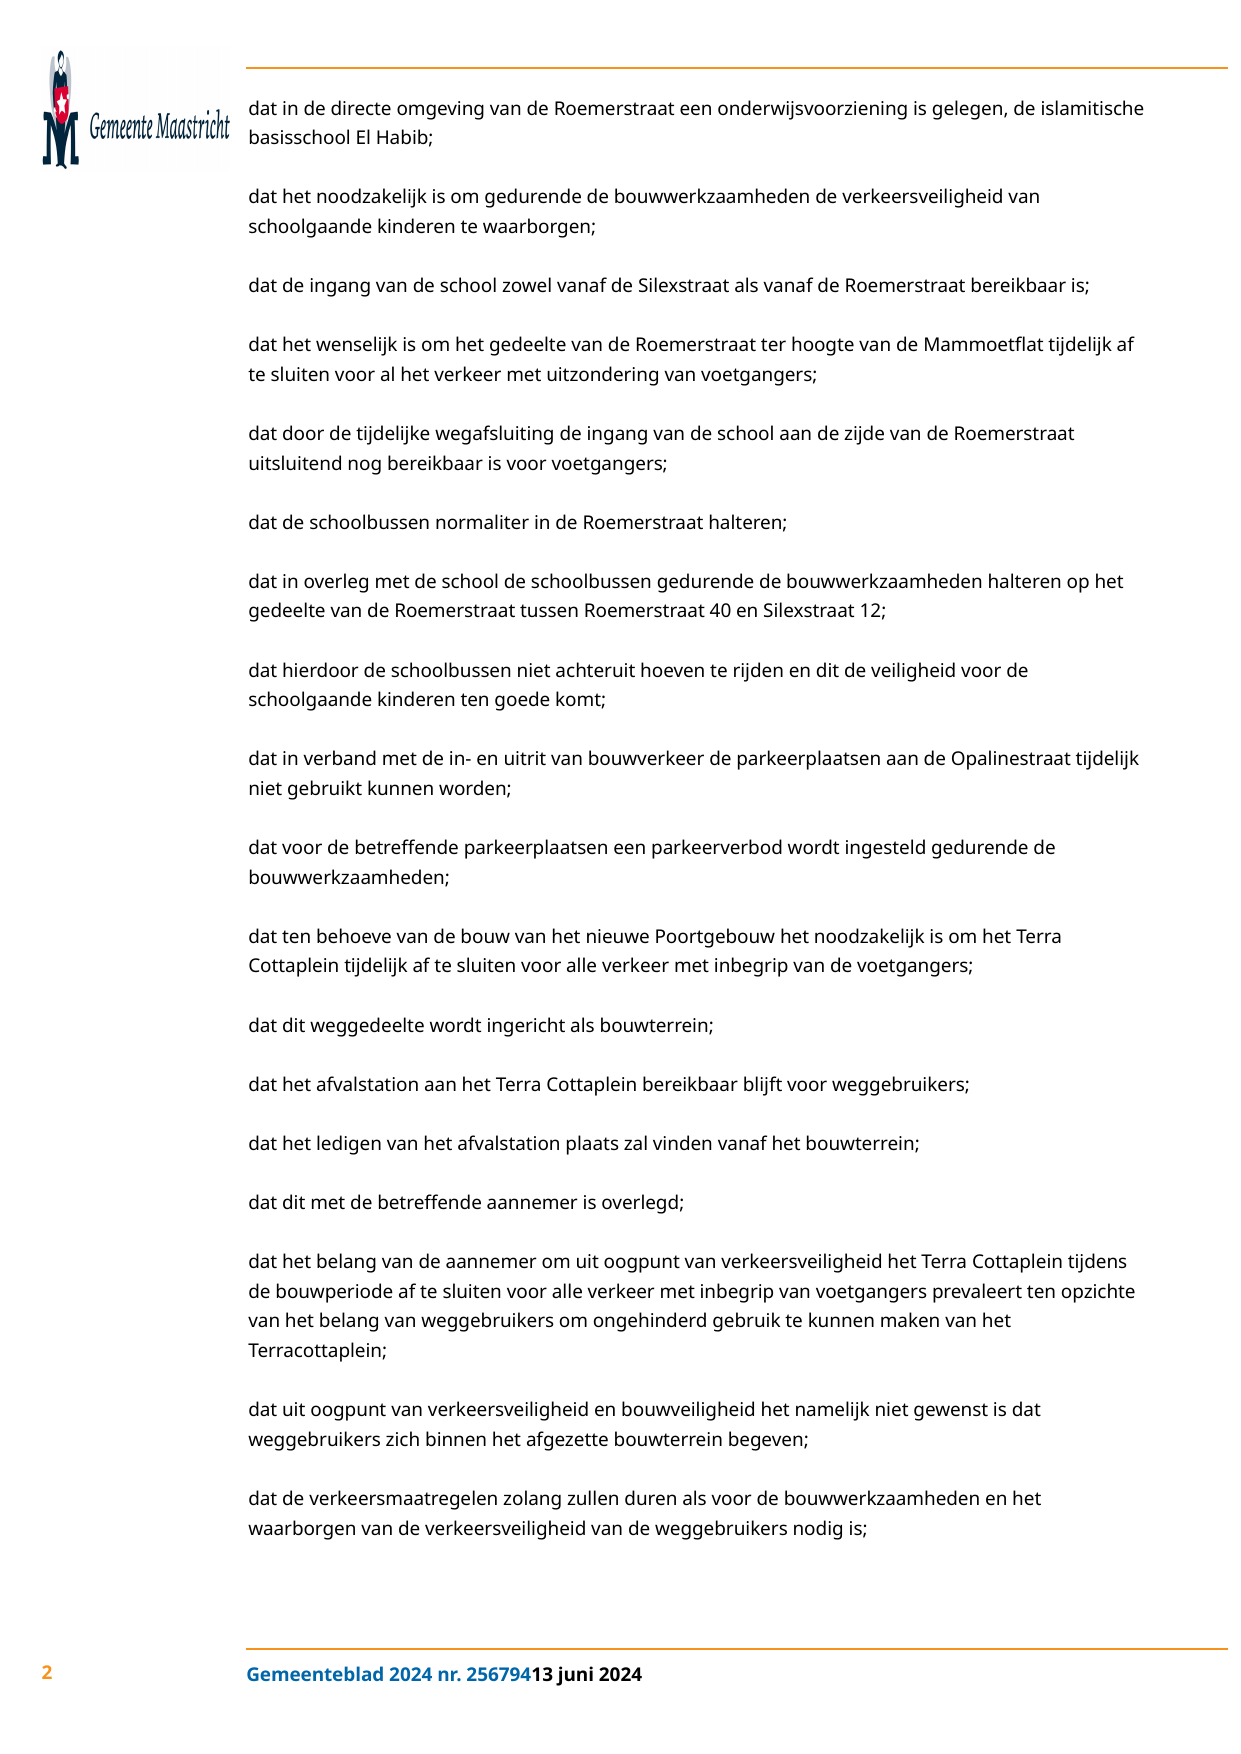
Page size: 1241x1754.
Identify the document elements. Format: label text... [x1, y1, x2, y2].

text dat dit met de betreffende aannemer is overlegd; [248, 1189, 1152, 1215]
text dat het wenselijk is om het gedeelte van de Roemerstraat ter hoogte van de Mammoetflat tijdelijk af te sluiten voor al het verkeer met uitzondering van voetgangers; [248, 331, 1152, 387]
text dat in overleg met de school de schoolbussen gedurende de bouwwerkzaamheden halteren op het gedeelte van de Roemerstraat tussen Roemerstraat 40 en Silexstraat 12; [248, 568, 1152, 623]
picture [41, 47, 231, 172]
text dat uit oogpunt van verkeersveiligheid en bouwveiligheid het namelijk niet gewenst is dat weggebruikers zich binnen het afgezette bouwterrein begeven; [248, 1396, 1152, 1452]
text dat het belang van de aannemer om uit oogpunt van verkeersveiligheid het Terra Cottaplein tijdens de bouwperiode af te sluiten voor alle verkeer met inbegrip van voetgangers prevaleert ten opzichte van het belang van weggebruikers om ongehinderd gebruik te kunnen maken van het Terracottaplein; [248, 1248, 1152, 1363]
text dat in de directe omgeving van de Roemerstraat een onderwijsvoorziening is gelegen, de islamitische basisschool El Habib; [248, 95, 1152, 150]
text dat het afvalstation aan het Terra Cottaplein bereikbaar blijft voor weggebruikers; [248, 1071, 1152, 1097]
text dat hierdoor de schoolbussen niet achteruit hoeven te rijden en dit de veiligheid voor de schoolgaande kinderen ten goede komt; [248, 657, 1152, 712]
text dat de verkeersmaatregelen zolang zullen duren als voor de bouwwerkzaamheden en het waarborgen van de verkeersveiligheid van de weggebruikers nodig is; [248, 1485, 1152, 1541]
text dat de schoolbussen normaliter in de Roemerstraat halteren; [248, 509, 1152, 535]
text dat in verband met de in- en uitrit van bouwverkeer de parkeerplaatsen aan de Opalinestraat tijdelijk niet gebruikt kunnen worden; [248, 746, 1152, 801]
text dat dit weggedeelte wordt ingericht als bouwterrein; [248, 1012, 1152, 1038]
text dat het ledigen van het afvalstation plaats zal vinden vanaf het bouwterrein; [248, 1130, 1152, 1156]
text dat voor de betreffende parkeerplaatsen een parkeerverbod wordt ingesteld gedurende de bouwwerkzaamheden; [248, 834, 1152, 890]
text dat het noodzakelijk is om gedurende de bouwwerkzaamheden de verkeersveiligheid van schoolgaande kinderen te waarborgen; [248, 183, 1152, 239]
text dat ten behoeve van de bouw van het nieuwe Poortgebouw het noodzakelijk is om het Terra Cottaplein tijdelijk af te sluiten voor alle verkeer met inbegrip van de voetgangers; [248, 923, 1152, 978]
text dat de ingang van de school zowel vanaf de Silexstraat als vanaf de Roemerstraat bereikbaar is; [248, 272, 1152, 298]
text dat door de tijdelijke wegafsluiting de ingang van de school aan de zijde van de Roemerstraat uitsluitend nog bereikbaar is voor voetgangers; [248, 420, 1152, 476]
